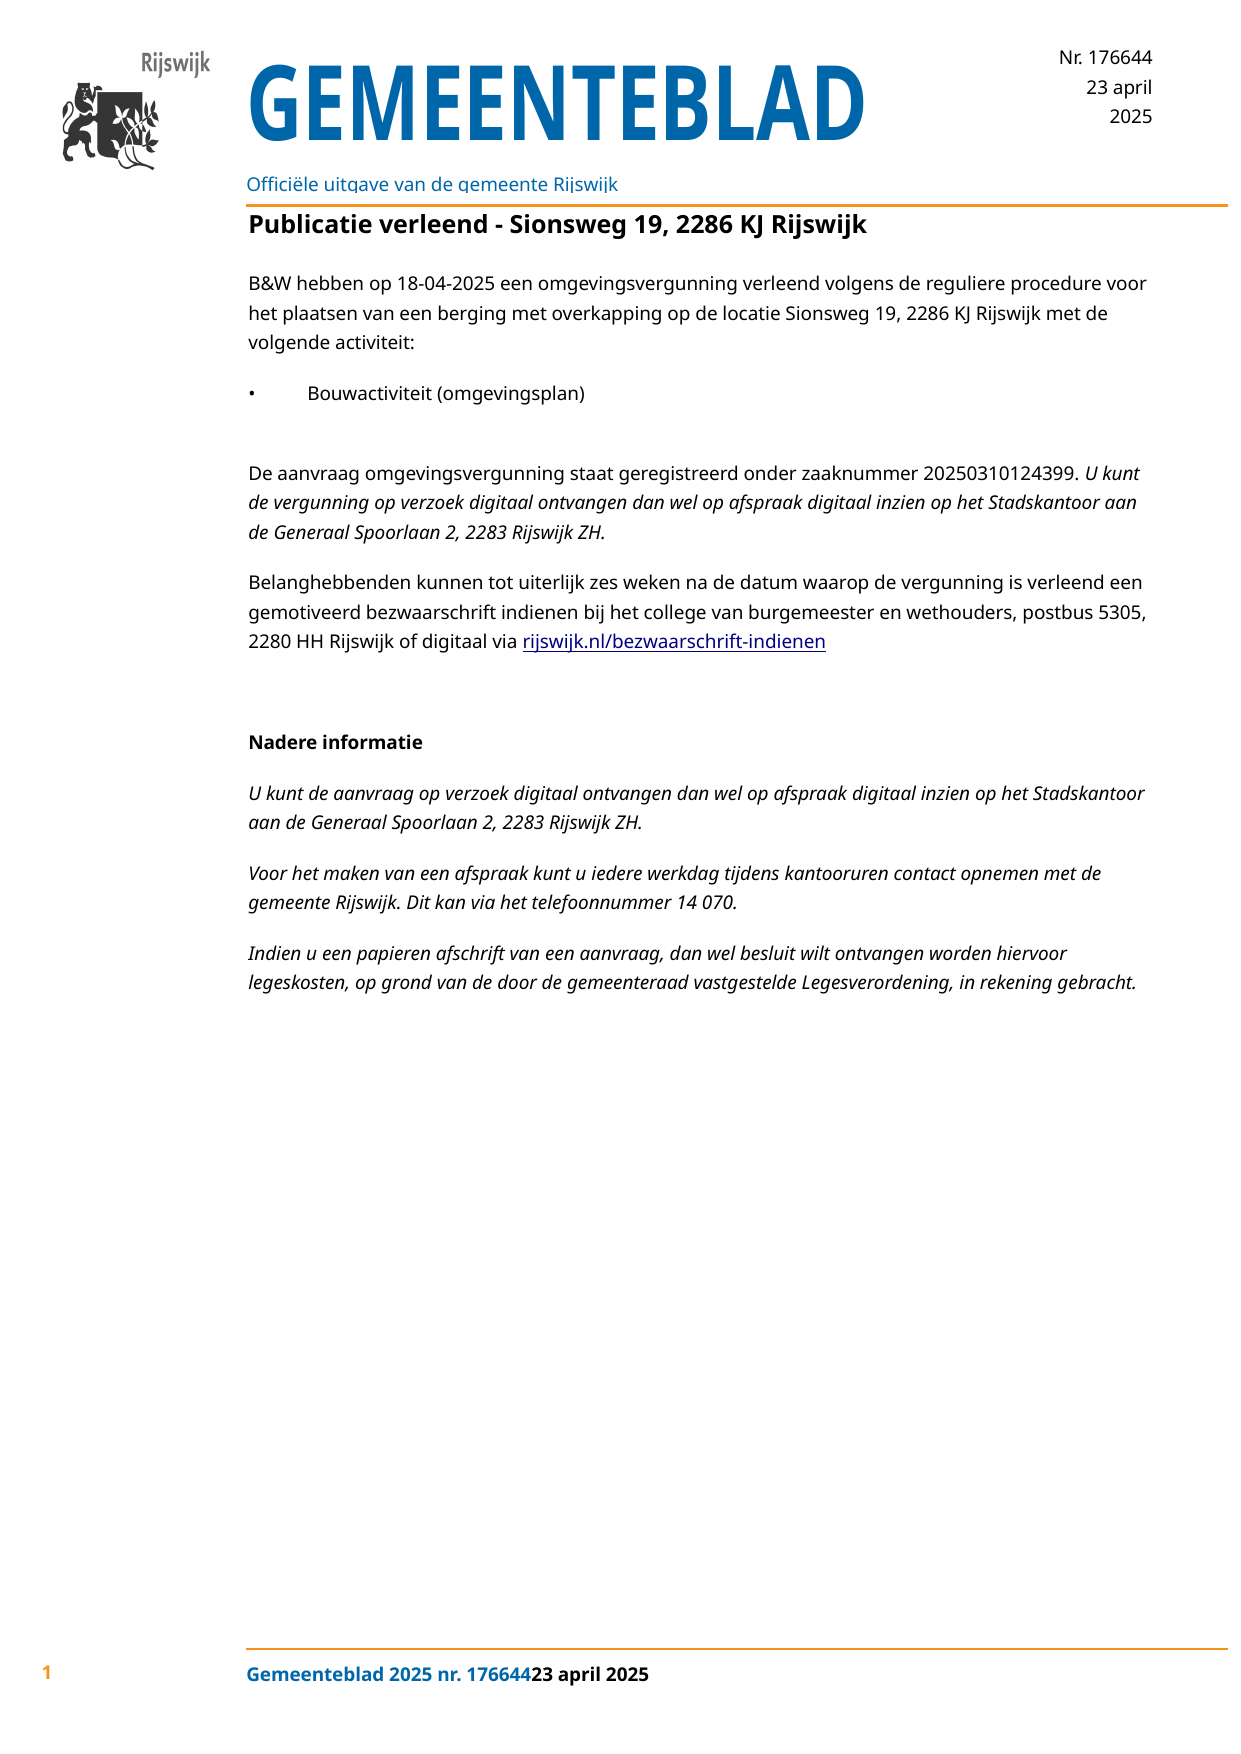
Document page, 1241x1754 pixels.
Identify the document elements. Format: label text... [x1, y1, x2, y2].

text De aanvraag omgevingsvergunning staat geregistreerd onder zaaknummer 20250310124399. U kunt de vergunning op verzoek digitaal ontvangen dan wel op afspraak digitaal inzien op het Stadskantoor aan de Generaal Spoorlaan 2, 2283 Rijswijk ZH. [248, 460, 1152, 545]
text Belanghebbenden kunnen tot uiterlijk zes weken na de datum waarop de vergunning is verleend een gemotiveerd bezwaarschrift indienen bij het college van burgemeester en wethouders, postbus 5305, 2280 HH Rijswijk of digitaal via rijswijk.nl/bezwaarschrift-indienen [248, 569, 1152, 654]
picture [41, 47, 231, 172]
text U kunt de aanvraag op verzoek digitaal ontvangen dan wel op afspraak digitaal inzien op het Stadskantoor aan de Generaal Spoorlaan 2, 2283 Rijswijk ZH. [248, 780, 1152, 835]
text Nadere informatie [248, 729, 1152, 755]
text B&W hebben op 18-04-2025 een omgevingsvergunning verleend volgens de reguliere procedure voor het plaatsen van een berging met overkapping op de locatie Sionsweg 19, 2286 KJ Rijswijk met de volgende activiteit: [248, 270, 1152, 355]
text Publicatie verleend - Sionsweg 19, 2286 KJ Rijswijk [248, 207, 1152, 241]
text Indien u een papieren afschrift van een aanvraag, dan wel besluit wilt ontvangen worden hiervoor legeskosten, op grond van de door de gemeenteraad vastgestelde Legesverordening, in rekening gebracht. [248, 940, 1152, 995]
list Bouwactiviteit (omgevingsplan) [248, 380, 1152, 406]
text Voor het maken van een afspraak kunt u iedere werkdag tijdens kantooruren contact opnemen met de gemeente Rijswijk. Dit kan via het telefoonnummer 14 070. [248, 860, 1152, 915]
